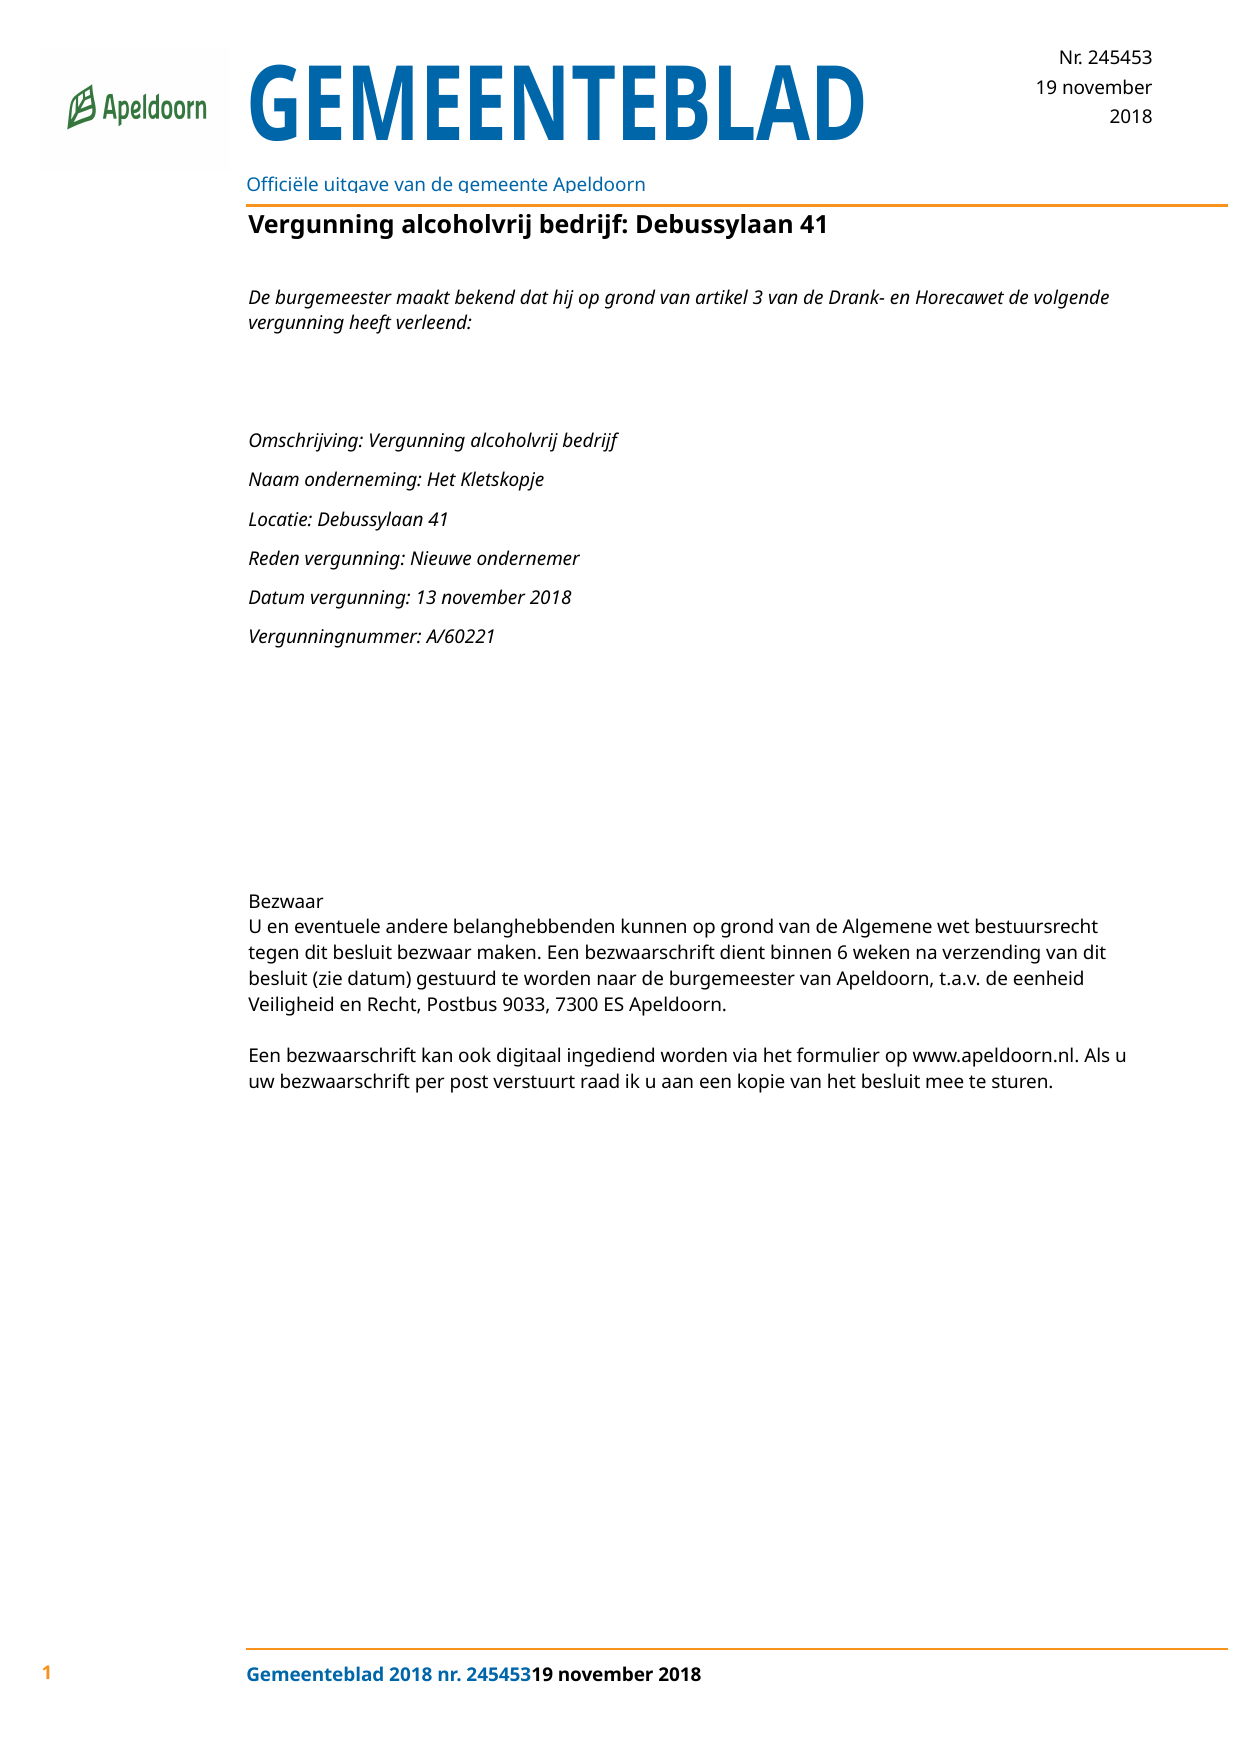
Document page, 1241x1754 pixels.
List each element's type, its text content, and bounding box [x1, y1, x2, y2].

text Naam onderneming: Het Kletskopje [248, 467, 1152, 492]
text Bezwaar [248, 888, 1152, 913]
text Reden vergunning: Nieuwe ondernemer [248, 545, 1152, 571]
picture [41, 47, 231, 172]
text U en eventuele andere belanghebbenden kunnen op grond van de Algemene wet bestuursrecht tegen dit besluit bezwaar maken. Een bezwaarschrift dient binnen 6 weken na verzending van dit besluit (zie datum) gestuurd te worden naar de burgemeester van Apeldoorn, t.a.v. de eenheid Veiligheid en Recht, Postbus 9033, 7300 ES Apeldoorn. [248, 913, 1152, 1016]
text Vergunningnummer: A/60221 [248, 624, 1152, 649]
text Vergunning alcoholvrij bedrijf: Debussylaan 41 [248, 207, 1152, 241]
text Locatie: Debussylaan 41 [248, 506, 1152, 532]
text De burgemeester maakt bekend dat hij op grond van artikel 3 van de Drank- en Horecawet de volgende vergunning heeft verleend: [248, 284, 1152, 335]
text Een bezwaarschrift kan ook digitaal ingediend worden via het formulier op www.apeldoorn.nl. Als u uw bezwaarschrift per post verstuurt raad ik u aan een kopie van het besluit mee te sturen. [248, 1042, 1152, 1094]
text Omschrijving: Vergunning alcoholvrij bedrijf [248, 427, 1152, 453]
text Datum vergunning: 13 november 2018 [248, 584, 1152, 610]
